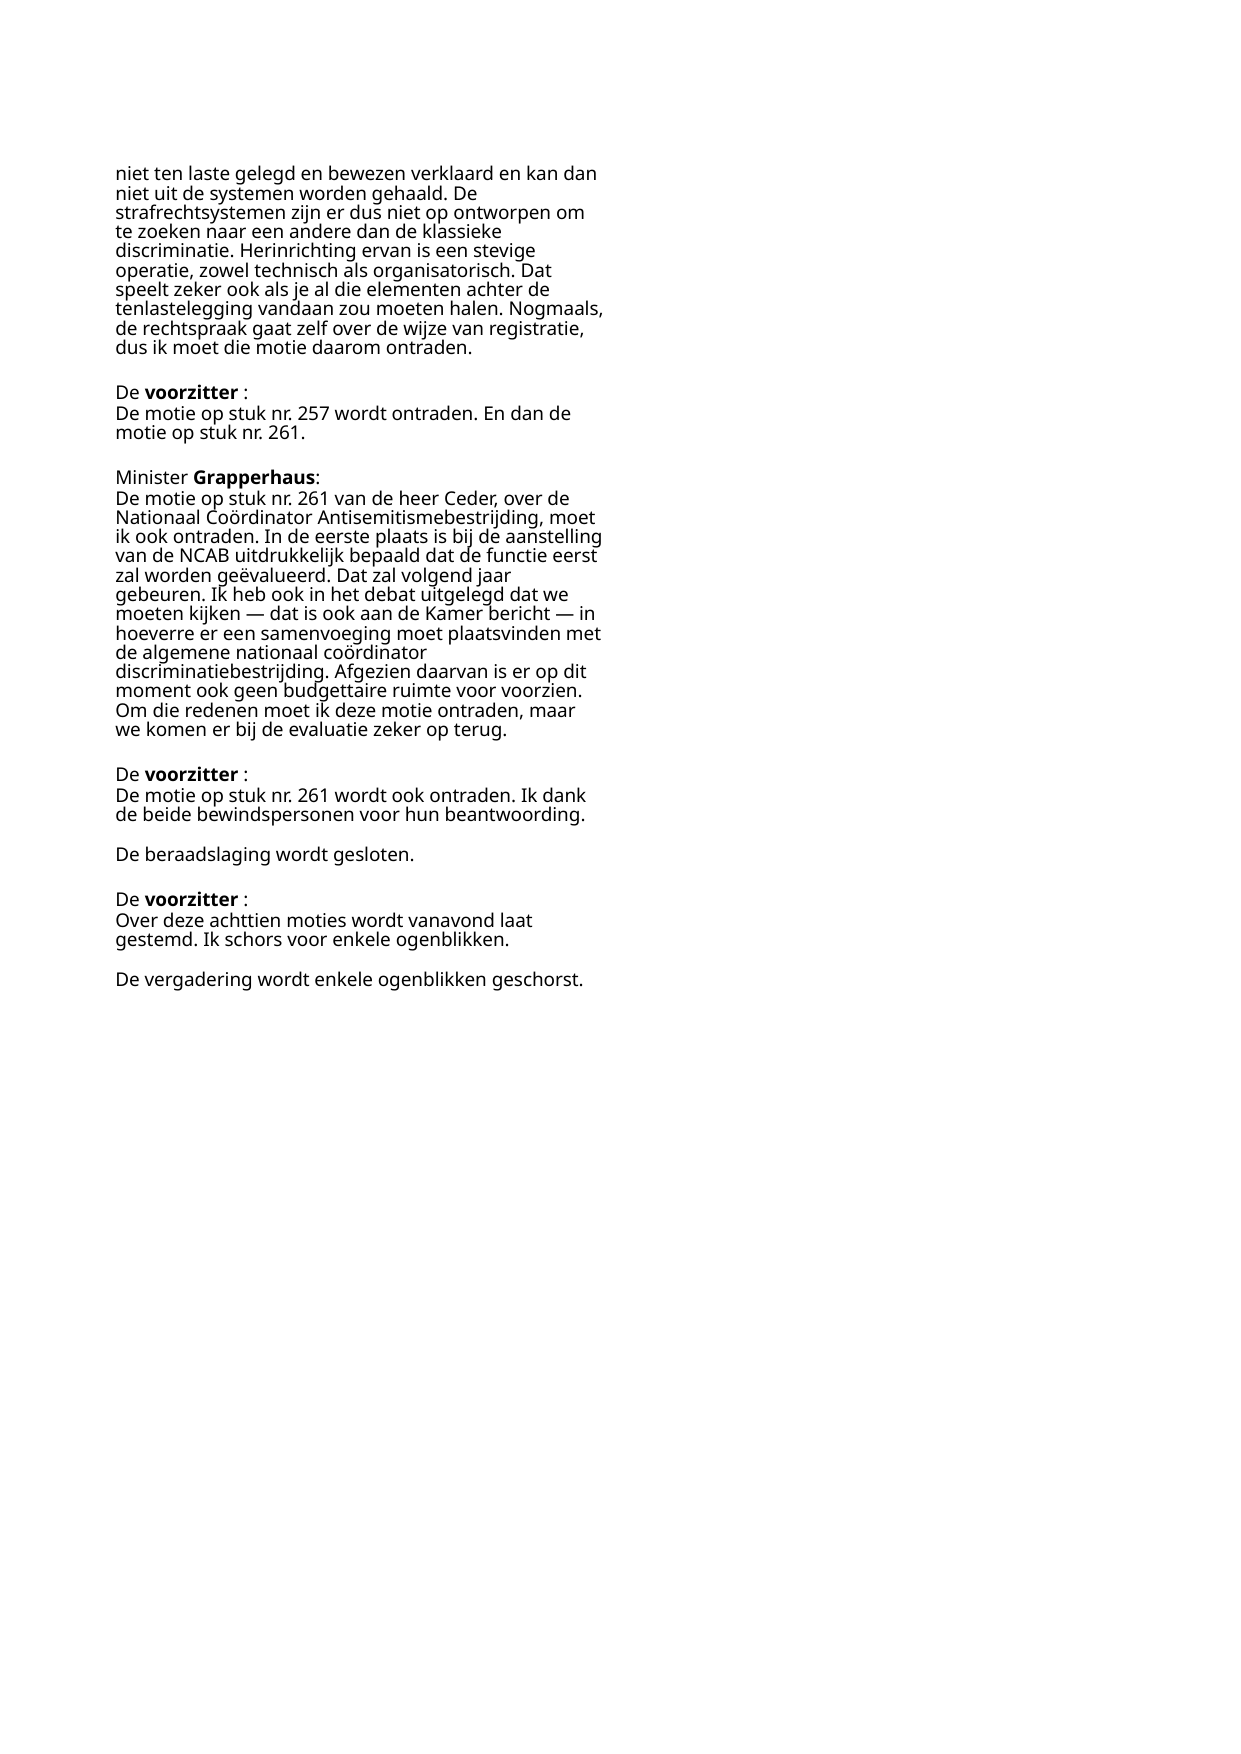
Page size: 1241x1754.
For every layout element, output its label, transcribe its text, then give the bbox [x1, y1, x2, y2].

text De motie op stuk nr. 261 van de heer Ceder, over de Nationaal Coördinator Antisemitismebestrijding, moet ik ook ontraden. In de eerste plaats is bij de aanstelling van de NCAB uitdrukkelijk bepaald dat de functie eerst zal worden geëvalueerd. Dat zal volgend jaar gebeuren. Ik heb ook in het debat uitgelegd dat we moeten kijken — dat is ook aan de Kamer bericht — in hoeverre er een samenvoeging moet plaatsvinden met de algemene nationaal coördinator discriminatiebestrijding. Afgezien daarvan is er op dit moment ook geen budgettaire ruimte voor voorzien. Om die redenen moet ik deze motie ontraden, maar we komen er bij de evaluatie zeker op terug. [115, 490, 605, 740]
text De motie op stuk nr. 261 wordt ook ontraden. Ik dank de beide bewindspersonen voor hun beantwoording. [115, 787, 605, 825]
text Minister Grapperhaus: [115, 464, 605, 490]
text De vergadering wordt enkele ogenblikken geschorst. [115, 971, 605, 991]
text De voorzitter : [115, 886, 605, 912]
text Over deze achttien moties wordt vanavond laat gestemd. Ik schors voor enkele ogenblikken. [115, 912, 605, 951]
text De voorzitter : [115, 761, 605, 787]
text niet ten laste gelegd en bewezen verklaard en kan dan niet uit de systemen worden gehaald. De strafrechtsystemen zijn er dus niet op ontworpen om te zoeken naar een andere dan de klassieke discriminatie. Herinrichting ervan is een stevige operatie, zowel technisch als organisatorisch. Dat speelt zeker ook als je al die elementen achter de tenlastelegging vandaan zou moeten halen. Nogmaals, de rechtspraak gaat zelf over de wijze van registratie, dus ik moet die motie daarom ontraden. [115, 165, 605, 358]
text De motie op stuk nr. 257 wordt ontraden. En dan de motie op stuk nr. 261. [115, 404, 605, 443]
text De voorzitter : [115, 379, 605, 404]
text De beraadslaging wordt gesloten. [115, 846, 605, 865]
